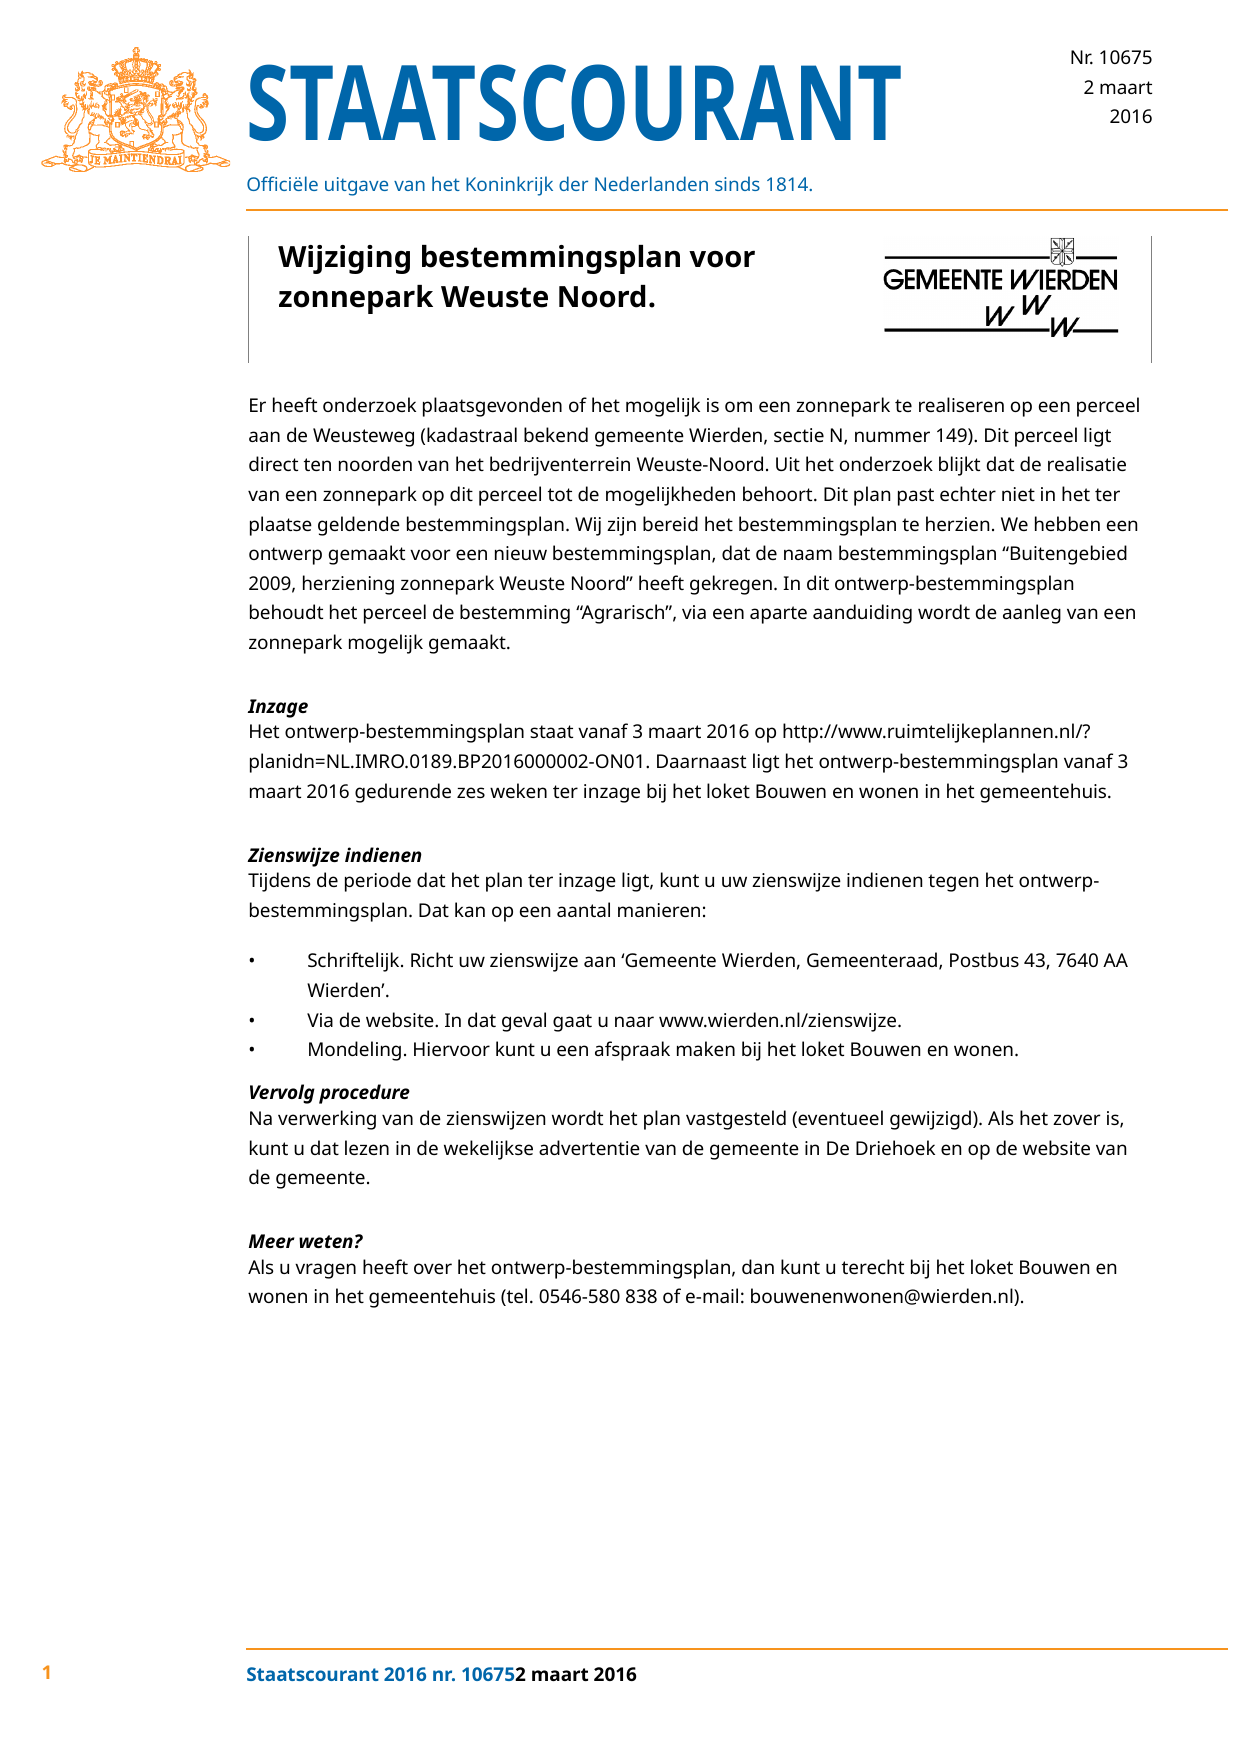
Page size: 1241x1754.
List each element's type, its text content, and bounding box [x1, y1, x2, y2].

text Het ontwerp-bestemmingsplan staat vanaf 3 maart 2016 op http://www.ruimtelijkeplannen.nl/?planidn=NL.IMRO.0189.BP2016000002-ON01. Daarnaast ligt het ontwerp-bestemmingsplan vanaf 3 maart 2016 gedurende zes weken ter inzage bij het loket Bouwen en wonen in het gemeentehuis. [248, 719, 1152, 804]
text Als u vragen heeft over het ontwerp-bestemmingsplan, dan kunt u terecht bij het loket Bouwen en wonen in het gemeentehuis (tel. 0546-580 838 of e-mail: bouwenenwonen@wierden.nl). [248, 1254, 1152, 1309]
picture [41, 47, 231, 172]
table_header [850, 236, 1151, 363]
text Inzage [248, 693, 1152, 719]
list Via de website. In dat geval gaat u naar www.wierden.nl/zienswijze. [248, 1007, 1152, 1032]
text Er heeft onderzoek plaatsgevonden of het mogelijk is om een zonnepark te realiseren op een perceel aan de Weusteweg (kadastraal bekend gemeente Wierden, sectie N, nummer 149). Dit perceel ligt direct ten noorden van het bedrijventerrein Weuste-Noord. Uit het onderzoek blijkt dat de realisatie van een zonnepark op dit perceel tot de mogelijkheden behoort. Dit plan past echter niet in het ter plaatse geldende bestemmingsplan. Wij zijn bereid het bestemmingsplan te herzien. We hebben een ontwerp gemaakt voor een nieuw bestemmingsplan, dat de naam bestemmingsplan “Buitengebied 2009, herziening zonnepark Weuste Noord” heeft gekregen. In dit ontwerp-bestemmingsplan behoudt het perceel de bestemming “Agrarisch”, via een aparte aanduiding wordt de aanleg van een zonnepark mogelijk gemaakt. [248, 392, 1152, 655]
text Meer weten? [248, 1228, 1152, 1254]
text Na verwerking van de zienswijzen wordt het plan vastgesteld (eventueel gewijzigd). Als het zover is, kunt u dat lezen in de wekelijkse advertentie van de gemeente in De Driehoek en op de website van de gemeente. [248, 1105, 1152, 1190]
picture [882, 236, 1119, 338]
text Tijdens de periode dat het plan ter inzage ligt, kunt u uw zienswijze indienen tegen het ontwerp-bestemmingsplan. Dat kan op een aantal manieren: [248, 868, 1152, 923]
text Zienswijze indienen [248, 842, 1152, 868]
text Vervolg procedure [248, 1079, 1152, 1105]
list Schriftelijk. Richt uw zienswijze aan ‘Gemeente Wierden, Gemeenteraad, Postbus 43, 7640 AA Wierden’. [248, 948, 1152, 1003]
list Mondeling. Hiervoor kunt u een afspraak maken bij het loket Bouwen en wonen. [248, 1036, 1152, 1062]
table_header Wijziging bestemmingsplan voor zonnepark Weuste Noord. [249, 236, 850, 363]
